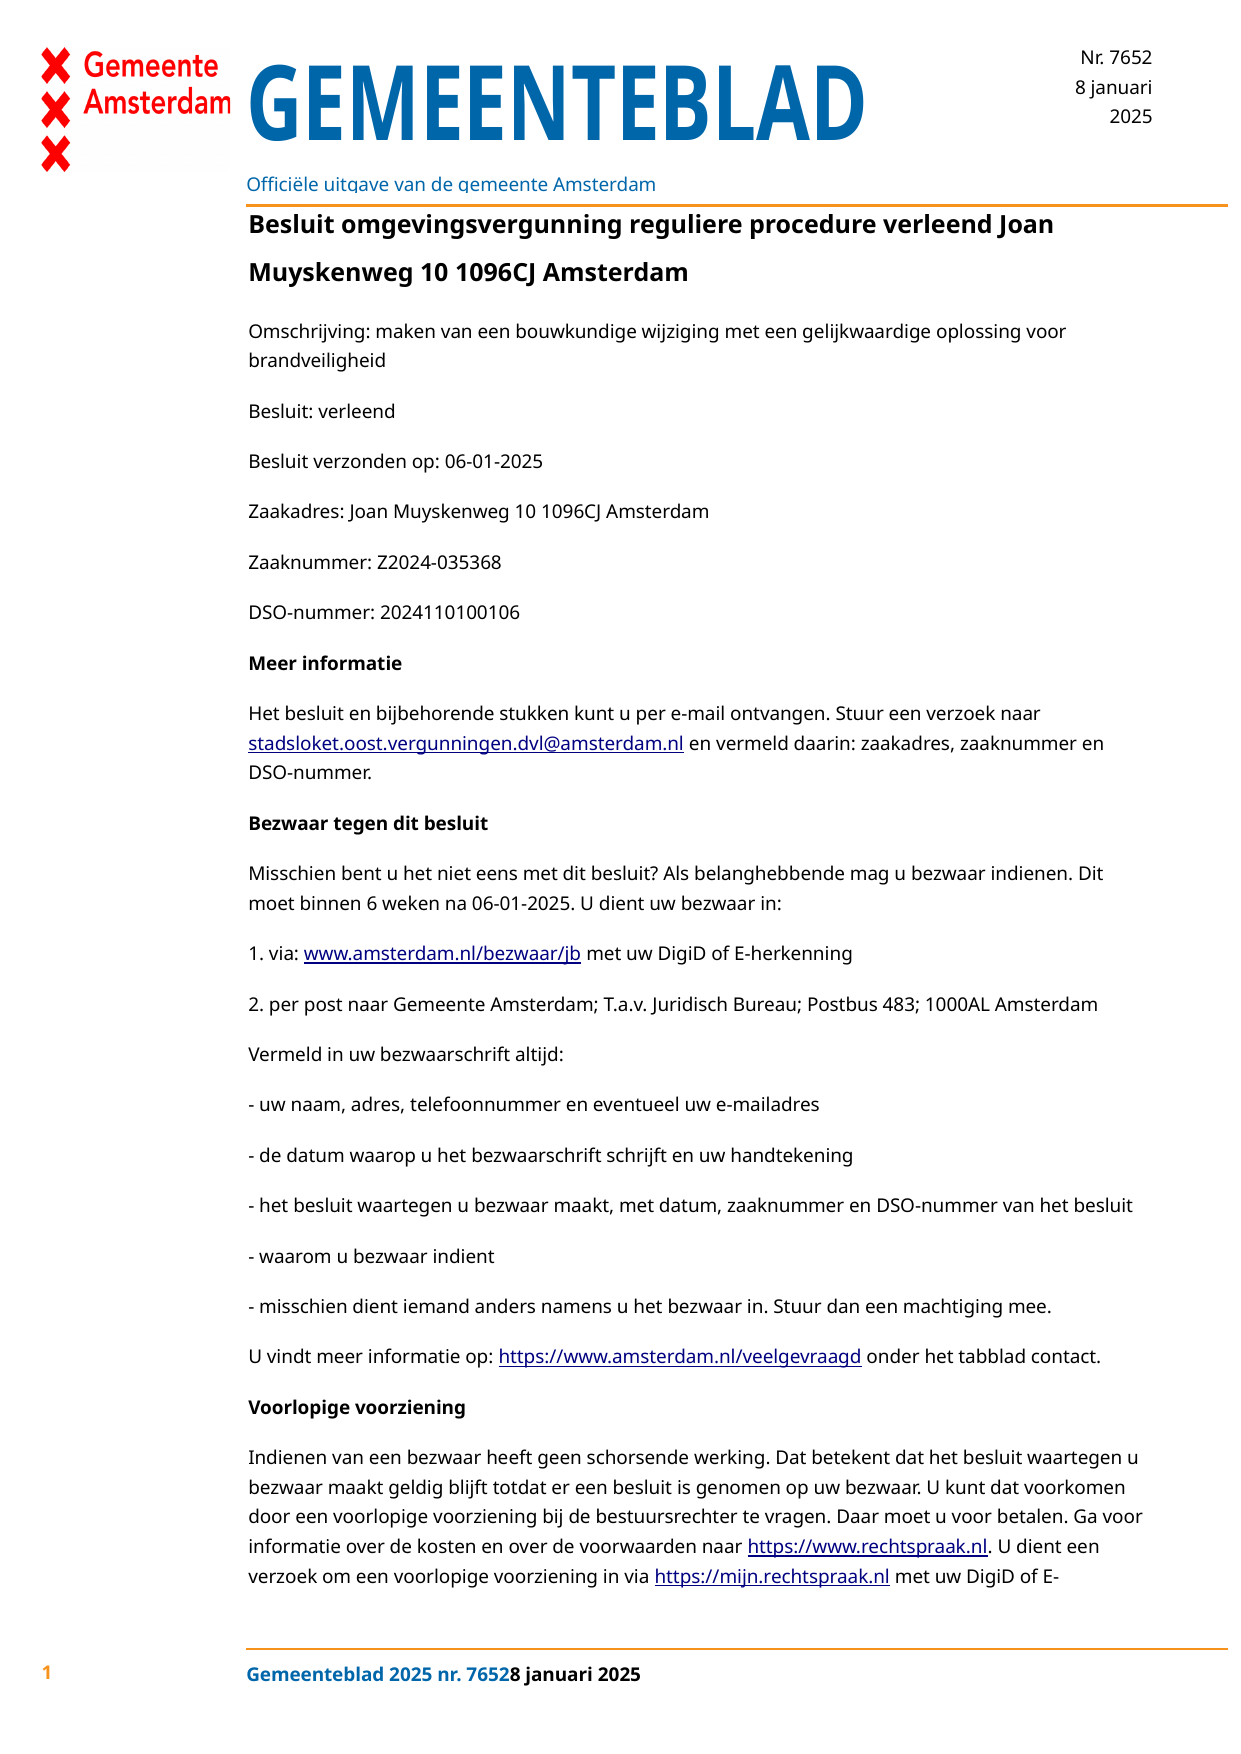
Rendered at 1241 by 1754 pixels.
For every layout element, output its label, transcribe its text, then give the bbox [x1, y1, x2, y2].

text 2. per post naar Gemeente Amsterdam; T.a.v. Juridisch Bureau; Postbus 483; 1000AL Amsterdam [248, 991, 1152, 1017]
text - misschien dient iemand anders namens u het bezwaar in. Stuur dan een machtiging mee. [248, 1293, 1152, 1319]
text Het besluit en bijbehorende stukken kunt u per e-mail ontvangen. Stuur een verzoek naar stadsloket.oost.vergunningen.dvl@amsterdam.nl en vermeld daarin: zaakadres, zaaknummer en DSO-nummer. [248, 700, 1152, 785]
text Besluit verzonden op: 06-01-2025 [248, 448, 1152, 474]
text Bezwaar tegen dit besluit [248, 810, 1152, 836]
text Indienen van een bezwaar heeft geen schorsende werking. Dat betekent dat het besluit waartegen u bezwaar maakt geldig blijft totdat er een besluit is genomen op uw bezwaar. U kunt dat voorkomen door een voorlopige voorziening bij de bestuursrechter te vragen. Daar moet u voor betalen. Ga voor informatie over de kosten en over de voorwaarden naar https://www.rechtspraak.nl. U dient een verzoek om een voorlopige voorziening in via https://mijn.rechtspraak.nl met uw DigiD of E- [248, 1444, 1152, 1589]
text Omschrijving: maken van een bouwkundige wijziging met een gelijkwaardige oplossing voor brandveiligheid [248, 318, 1152, 373]
picture [41, 47, 231, 172]
text - waarom u bezwaar indient [248, 1243, 1152, 1269]
text Meer informatie [248, 650, 1152, 676]
text 1. via: www.amsterdam.nl/bezwaar/jb met uw DigiD of E-herkenning [248, 940, 1152, 966]
text Voorlopige voorziening [248, 1394, 1152, 1420]
text - uw naam, adres, telefoonnummer en eventueel uw e-mailadres [248, 1092, 1152, 1117]
text Besluit omgevingsvergunning reguliere procedure verleend Joan Muyskenweg 10 1096CJ Amsterdam [248, 207, 1152, 288]
text - het besluit waartegen u bezwaar maakt, met datum, zaaknummer en DSO-nummer van het besluit [248, 1192, 1152, 1218]
text Besluit: verleend [248, 398, 1152, 424]
text Vermeld in uw bezwaarschrift altijd: [248, 1041, 1152, 1067]
text Zaakadres: Joan Muyskenweg 10 1096CJ Amsterdam [248, 499, 1152, 524]
text Zaaknummer: Z2024-035368 [248, 549, 1152, 575]
text - de datum waarop u het bezwaarschrift schrijft en uw handtekening [248, 1142, 1152, 1168]
text U vindt meer informatie op: https://www.amsterdam.nl/veelgevraagd onder het tabblad contact. [248, 1344, 1152, 1369]
text Misschien bent u het niet eens met dit besluit? Als belanghebbende mag u bezwaar indienen. Dit moet binnen 6 weken na 06-01-2025. U dient uw bezwaar in: [248, 860, 1152, 916]
text DSO-nummer: 2024110100106 [248, 599, 1152, 625]
